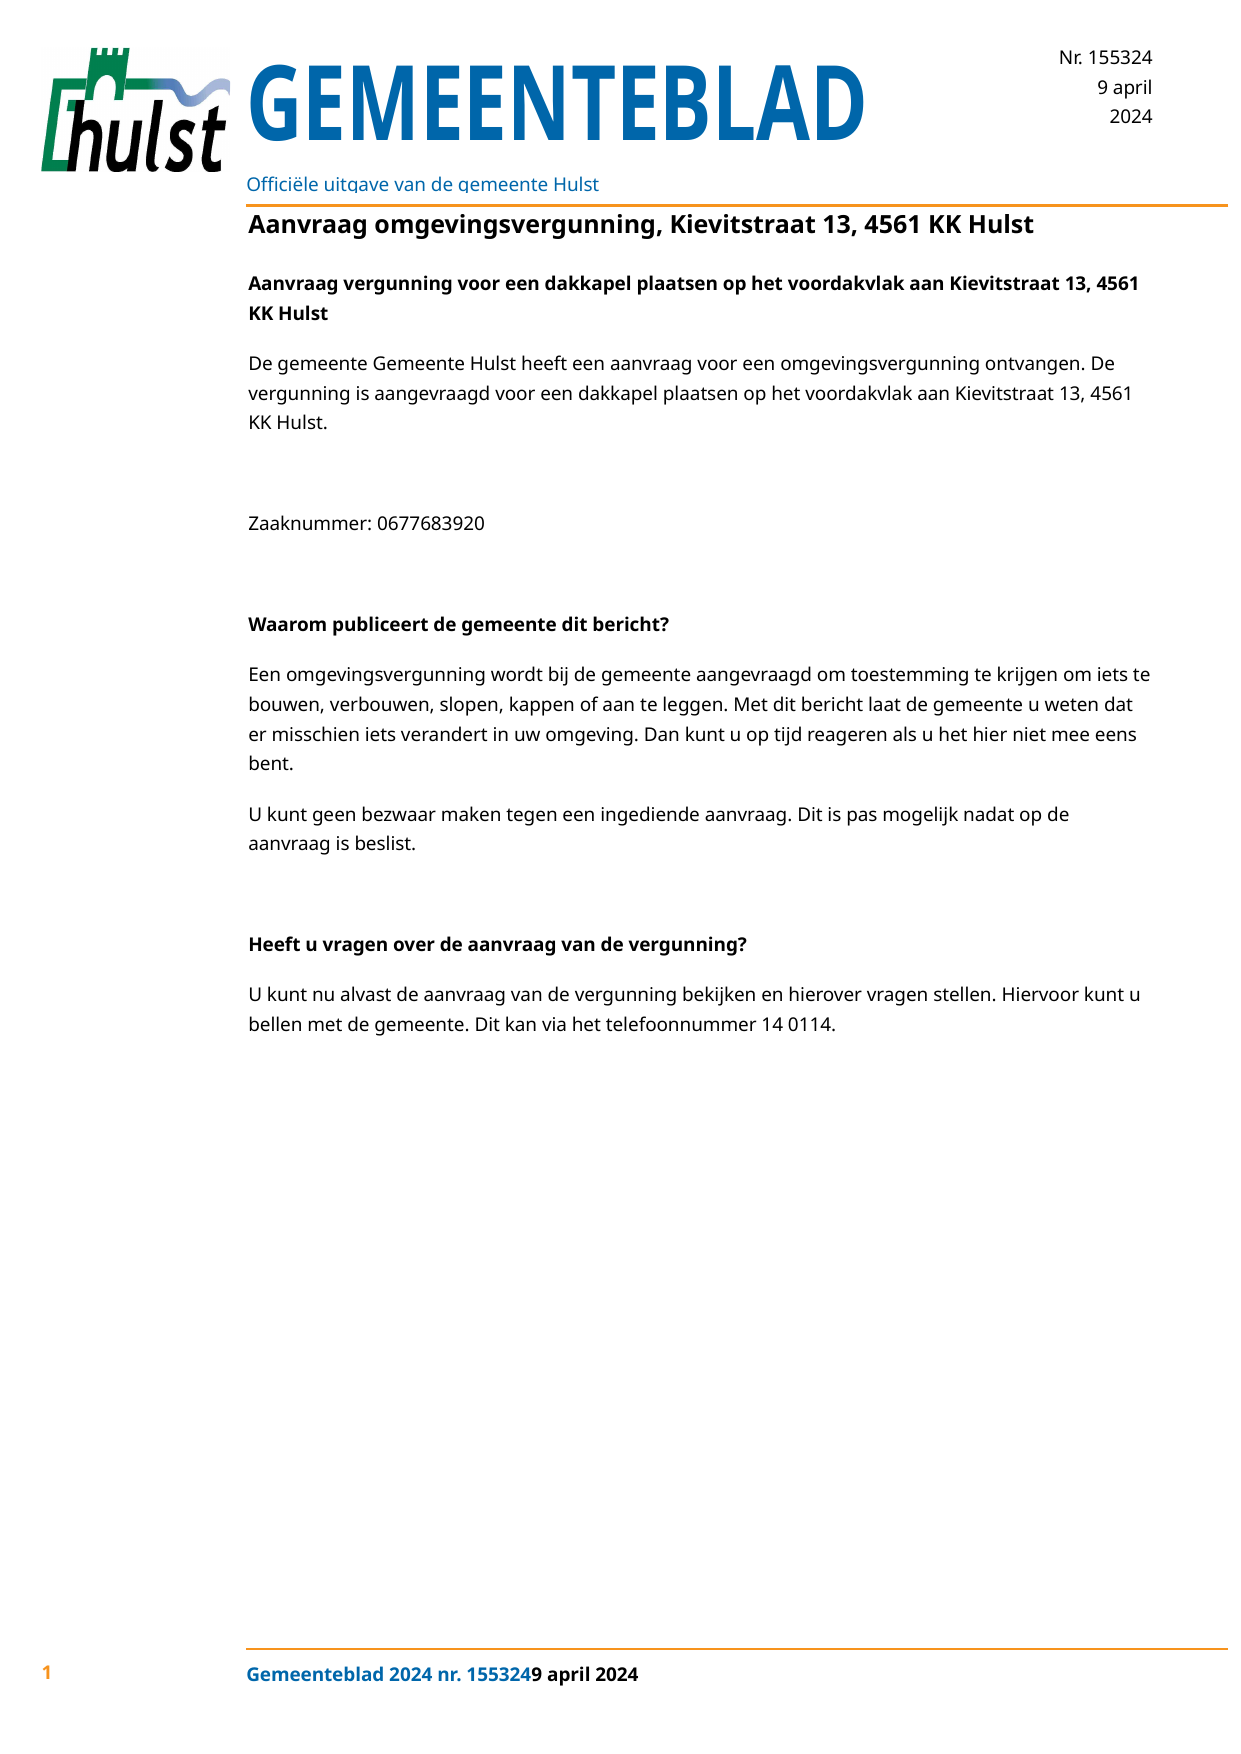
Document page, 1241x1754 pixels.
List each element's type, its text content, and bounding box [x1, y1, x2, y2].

text Een omgevingsvergunning wordt bij de gemeente aangevraagd om toestemming te krijgen om iets te bouwen, verbouwen, slopen, kappen of aan te leggen. Met dit bericht laat de gemeente u weten dat er misschien iets verandert in uw omgeving. Dan kunt u op tijd reageren als u het hier niet mee eens bent. [248, 662, 1152, 776]
text Aanvraag vergunning voor een dakkapel plaatsen op het voordakvlak aan Kievitstraat 13, 4561 KK Hulst [248, 270, 1152, 326]
text Waarom publiceert de gemeente dit bericht? [248, 611, 1152, 637]
text De gemeente Gemeente Hulst heeft een aanvraag voor een omgevingsvergunning ontvangen. De vergunning is aangevraagd voor een dakkapel plaatsen op het voordakvlak aan Kievitstraat 13, 4561 KK Hulst. [248, 350, 1152, 435]
text Aanvraag omgevingsvergunning, Kievitstraat 13, 4561 KK Hulst [248, 207, 1152, 241]
picture [41, 47, 231, 172]
text Zaaknummer: 0677683920 [248, 510, 1152, 536]
text Heeft u vragen over de aanvraag van de vergunning? [248, 931, 1152, 957]
text U kunt geen bezwaar maken tegen een ingediende aanvraag. Dit is pas mogelijk nadat op de aanvraag is beslist. [248, 801, 1152, 856]
text U kunt nu alvast de aanvraag van de vergunning bekijken en hierover vragen stellen. Hiervoor kunt u bellen met de gemeente. Dit kan via het telefoonnummer 14 0114. [248, 982, 1152, 1037]
